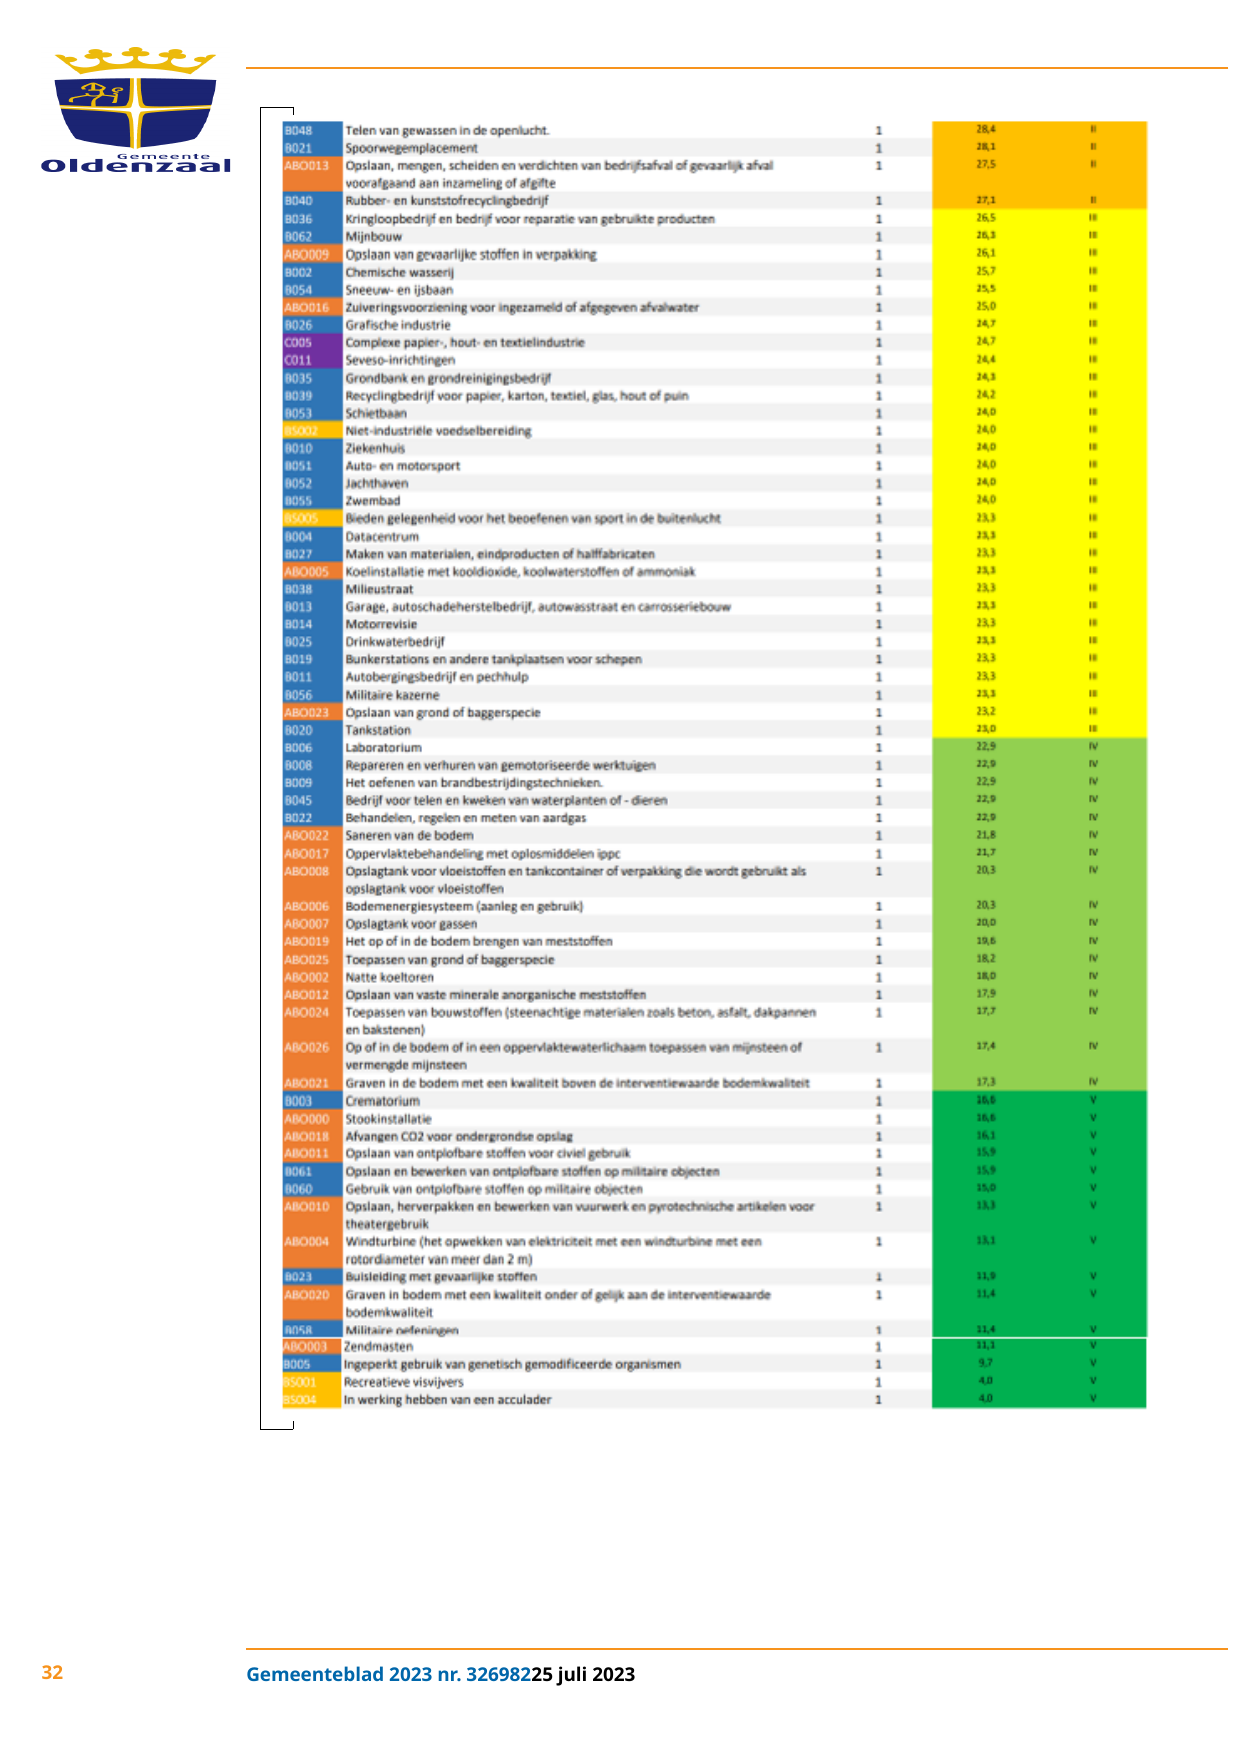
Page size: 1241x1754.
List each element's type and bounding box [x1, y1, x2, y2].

picture [268, 115, 1154, 1421]
picture [41, 47, 231, 172]
